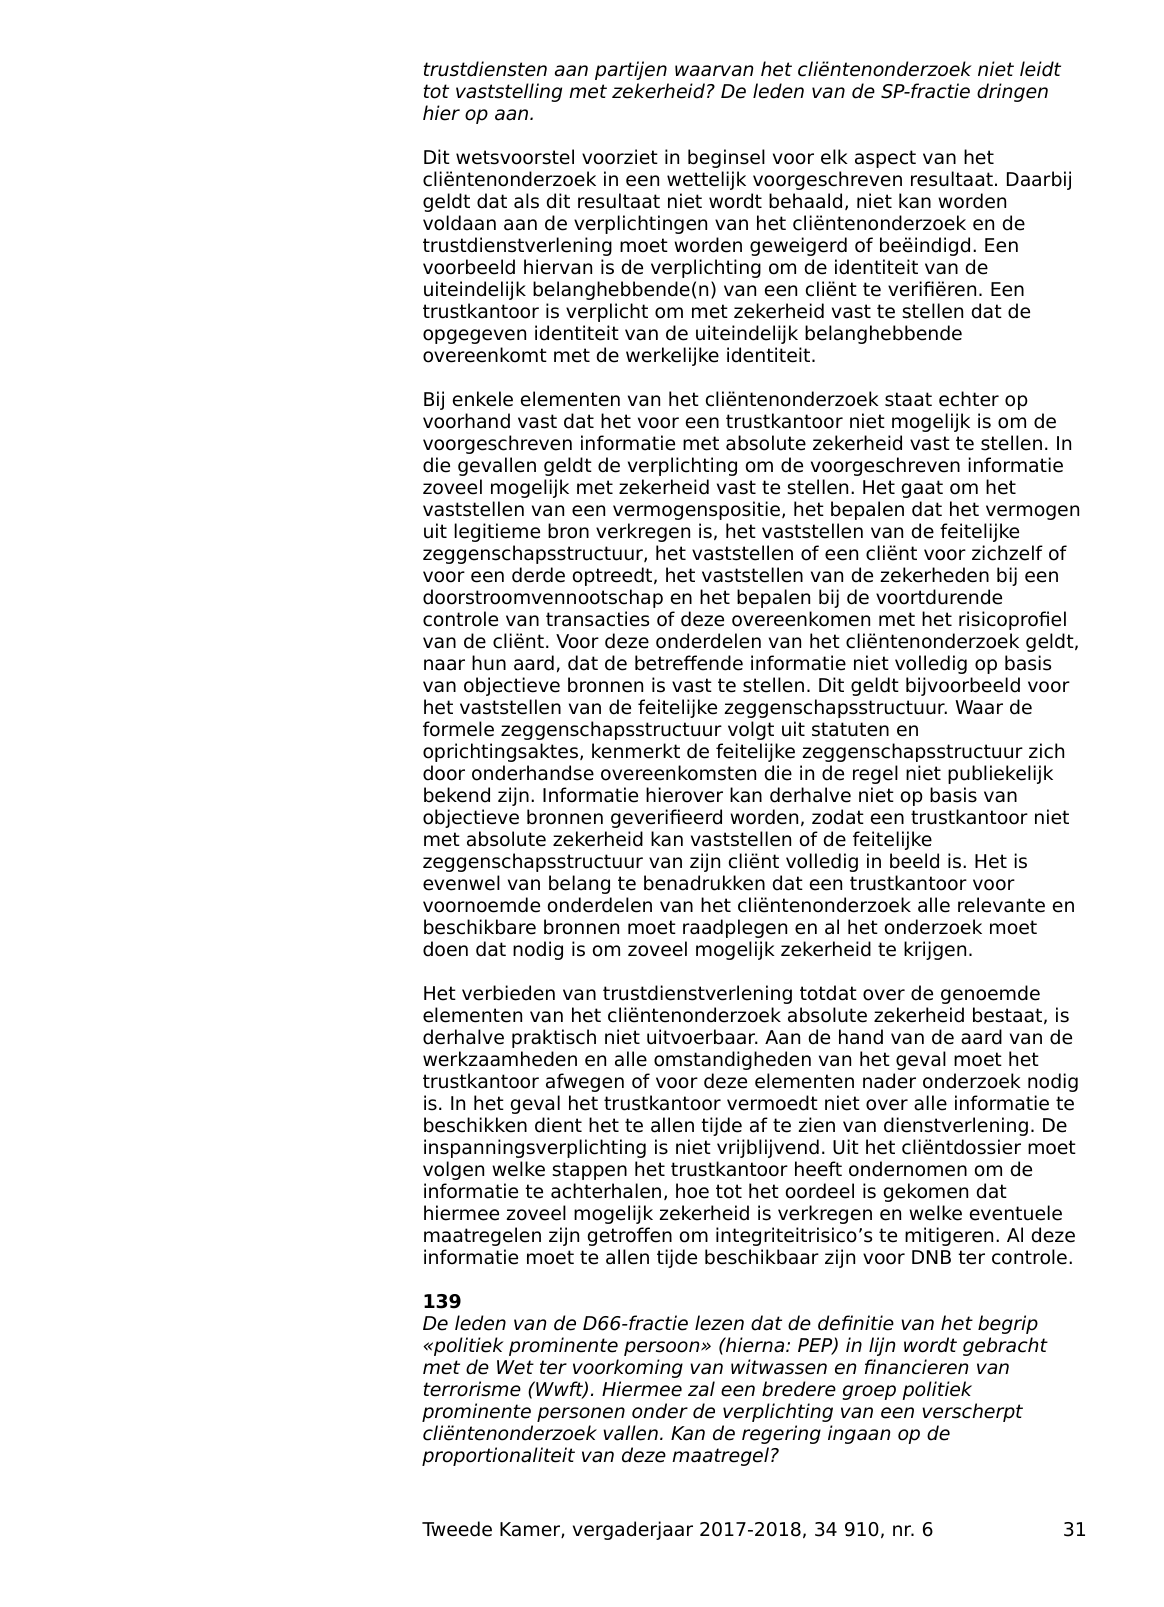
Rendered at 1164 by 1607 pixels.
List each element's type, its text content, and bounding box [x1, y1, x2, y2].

text Dit wetsvoorstel voorziet in beginsel voor elk aspect van het cliëntenonderzoek in een wettelijk voorgeschreven resultaat. Daarbij geldt dat als dit resultaat niet wordt behaald, niet kan worden voldaan aan de verplichtingen van het cliëntenonderzoek en de trustdienstverlening moet worden geweigerd of beëindigd. Een voorbeeld hiervan is de verplichting om de identiteit van de uiteindelijk belanghebbende(n) van een cliënt te verifiëren. Een trustkantoor is verplicht om met zekerheid vast te stellen dat de opgegeven identiteit van de uiteindelijk belanghebbende overeenkomt met de werkelijke identiteit. [422, 147, 1087, 367]
text De leden van de D66-fractie lezen dat de definitie van het begrip «politiek prominente persoon» (hierna: PEP) in lijn wordt gebracht met de Wet ter voorkoming van witwassen en financieren van terrorisme (Wwft). Hiermee zal een bredere groep politiek prominente personen onder de verplichting van een verscherpt cliëntenonderzoek vallen. Kan de regering ingaan op de proportionaliteit van deze maatregel? [422, 1313, 1087, 1467]
text 139 [422, 1291, 1087, 1313]
text Bij enkele elementen van het cliëntenonderzoek staat echter op voorhand vast dat het voor een trustkantoor niet mogelijk is om de voorgeschreven informatie met absolute zekerheid vast te stellen. In die gevallen geldt de verplichting om de voorgeschreven informatie zoveel mogelijk met zekerheid vast te stellen. Het gaat om het vaststellen van een vermogenspositie, het bepalen dat het vermogen uit legitieme bron verkregen is, het vaststellen van de feitelijke zeggenschapsstructuur, het vaststellen of een cliënt voor zichzelf of voor een derde optreedt, het vaststellen van de zekerheden bij een doorstroomvennootschap en het bepalen bij de voortdurende controle van transacties of deze overeenkomen met het risicoprofiel van de cliënt. Voor deze onderdelen van het cliëntenonderzoek geldt, naar hun aard, dat de betreffende informatie niet volledig op basis van objectieve bronnen is vast te stellen. Dit geldt bijvoorbeeld voor het vaststellen van de feitelijke zeggenschapsstructuur. Waar de formele zeggenschapsstructuur volgt uit statuten en oprichtingsaktes, kenmerkt de feitelijke zeggenschapsstructuur zich door onderhandse overeenkomsten die in de regel niet publiekelijk bekend zijn. Informatie hierover kan derhalve niet op basis van objectieve bronnen geverifieerd worden, zodat een trustkantoor niet met absolute zekerheid kan vaststellen of de feitelijke zeggenschapsstructuur van zijn cliënt volledig in beeld is. Het is evenwel van belang te benadrukken dat een trustkantoor voor voornoemde onderdelen van het cliëntenonderzoek alle relevante en beschikbare bronnen moet raadplegen en al het onderzoek moet doen dat nodig is om zoveel mogelijk zekerheid te krijgen. [422, 389, 1087, 961]
text Het verbieden van trustdienstverlening totdat over de genoemde elementen van het cliëntenonderzoek absolute zekerheid bestaat, is derhalve praktisch niet uitvoerbaar. Aan de hand van de aard van de werkzaamheden en alle omstandigheden van het geval moet het trustkantoor afwegen of voor deze elementen nader onderzoek nodig is. In het geval het trustkantoor vermoedt niet over alle informatie te beschikken dient het te allen tijde af te zien van dienstverlening. De inspanningsverplichting is niet vrijblijvend. Uit het cliëntdossier moet volgen welke stappen het trustkantoor heeft ondernomen om de informatie te achterhalen, hoe tot het oordeel is gekomen dat hiermee zoveel mogelijk zekerheid is verkregen en welke eventuele maatregelen zijn getroffen om integriteitrisico’s te mitigeren. Al deze informatie moet te allen tijde beschikbaar zijn voor DNB ter controle. [422, 983, 1087, 1268]
text trustdiensten aan partijen waarvan het cliëntenonderzoek niet leidt tot vaststelling met zekerheid? De leden van de SP-fractie dringen hier op aan. [422, 59, 1087, 125]
